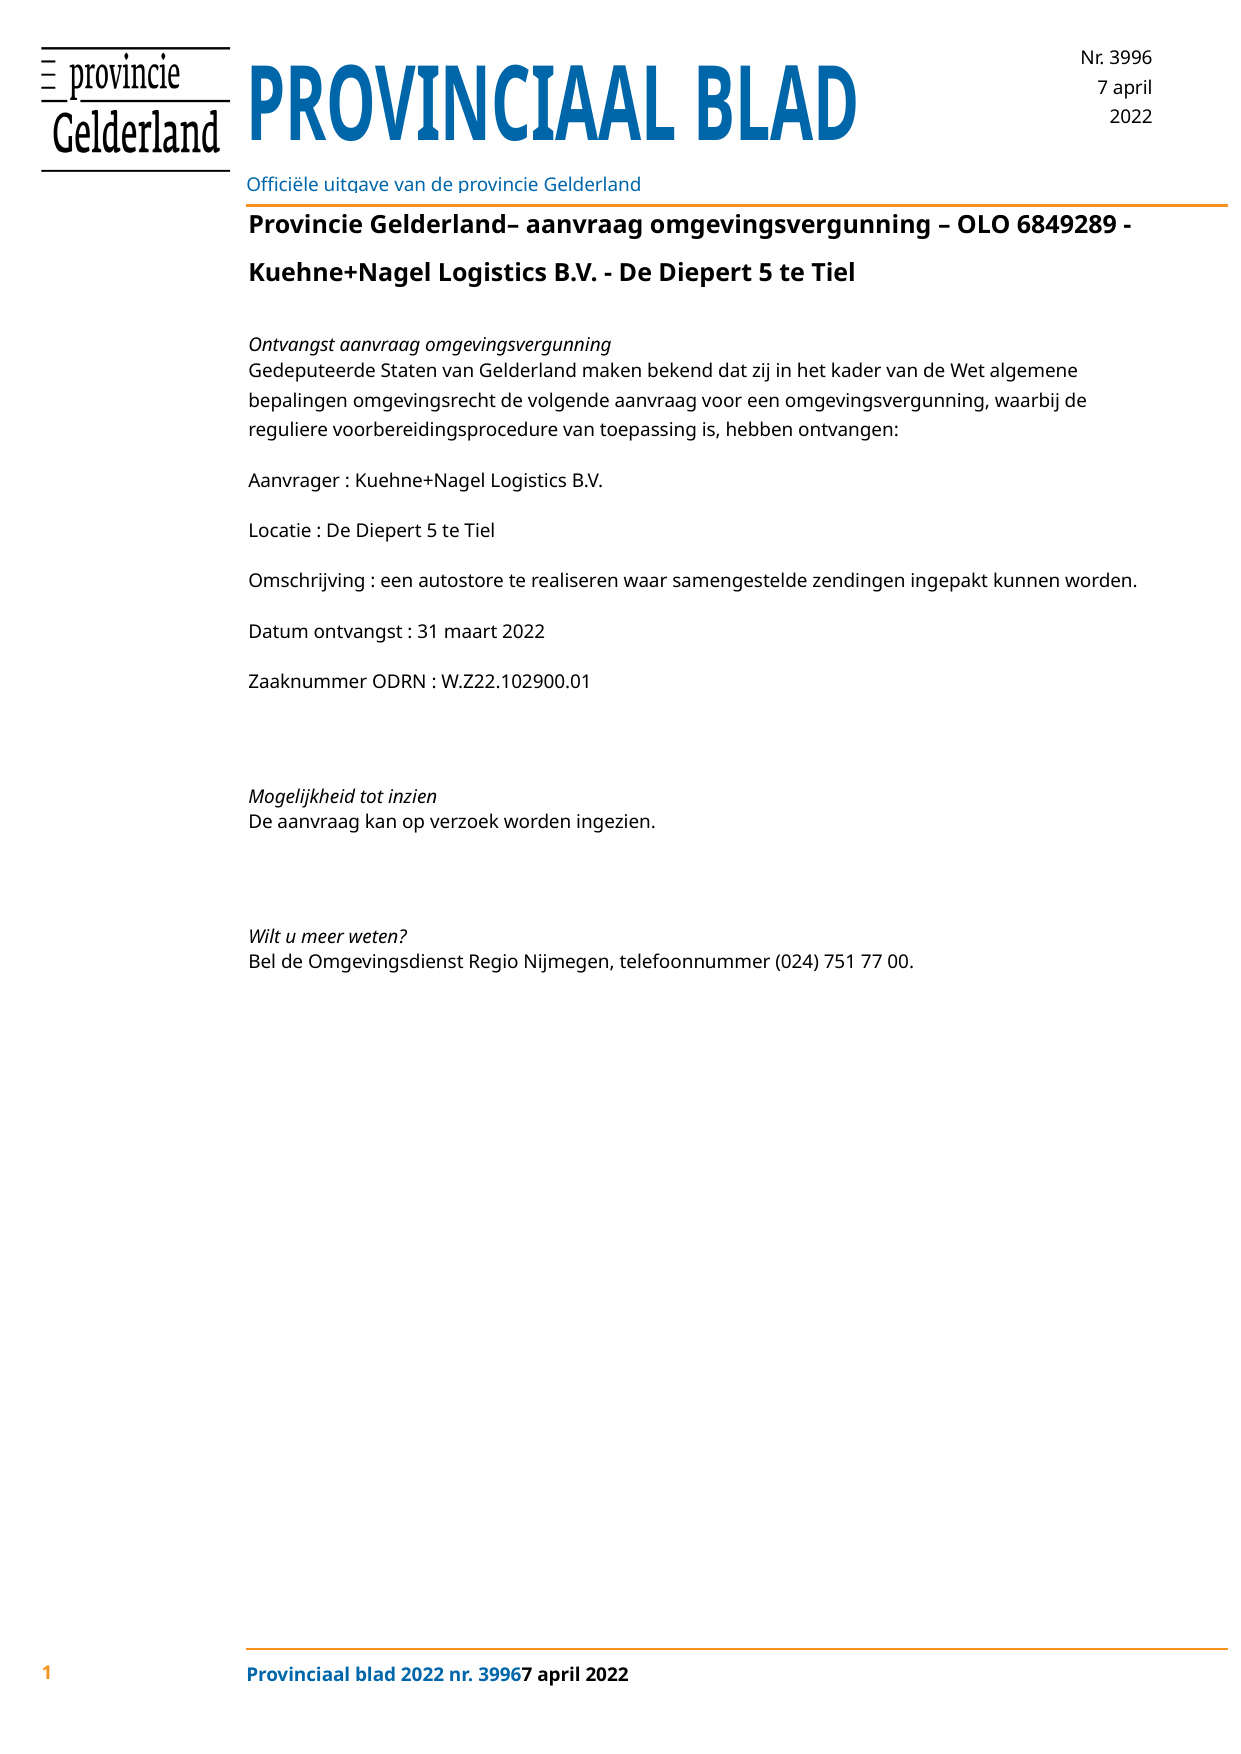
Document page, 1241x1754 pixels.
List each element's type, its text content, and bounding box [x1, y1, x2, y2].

text Datum ontvangst : 31 maart 2022 [248, 618, 1152, 644]
text Locatie : De Diepert 5 te Tiel [248, 517, 1152, 543]
text Bel de Omgevingsdienst Regio Nijmegen, telefoonnummer (024) 751 77 00. [248, 949, 1152, 974]
text De aanvraag kan op verzoek worden ingezien. [248, 808, 1152, 834]
text Gedeputeerde Staten van Gelderland maken bekend dat zij in het kader van de Wet algemene bepalingen omgevingsrecht de volgende aanvraag voor een omgevingsvergunning, waarbij de reguliere voorbereidingsprocedure van toepassing is, hebben ontvangen: [248, 357, 1152, 442]
text Wilt u meer weten? [248, 923, 1152, 949]
text Zaaknummer ODRN : W.Z22.102900.01 [248, 668, 1152, 694]
text Omschrijving : een autostore te realiseren waar samengestelde zendingen ingepakt kunnen worden. [248, 568, 1152, 593]
text Aanvrager : Kuehne+Nagel Logistics B.V. [248, 467, 1152, 492]
text Mogelijkheid tot inzien [248, 783, 1152, 808]
picture [41, 47, 231, 172]
text Ontvangst aanvraag omgevingsvergunning [248, 331, 1152, 357]
text Provincie Gelderland– aanvraag omgevingsvergunning – OLO 6849289 - Kuehne+Nagel Logistics B.V. - De Diepert 5 te Tiel [248, 207, 1152, 288]
